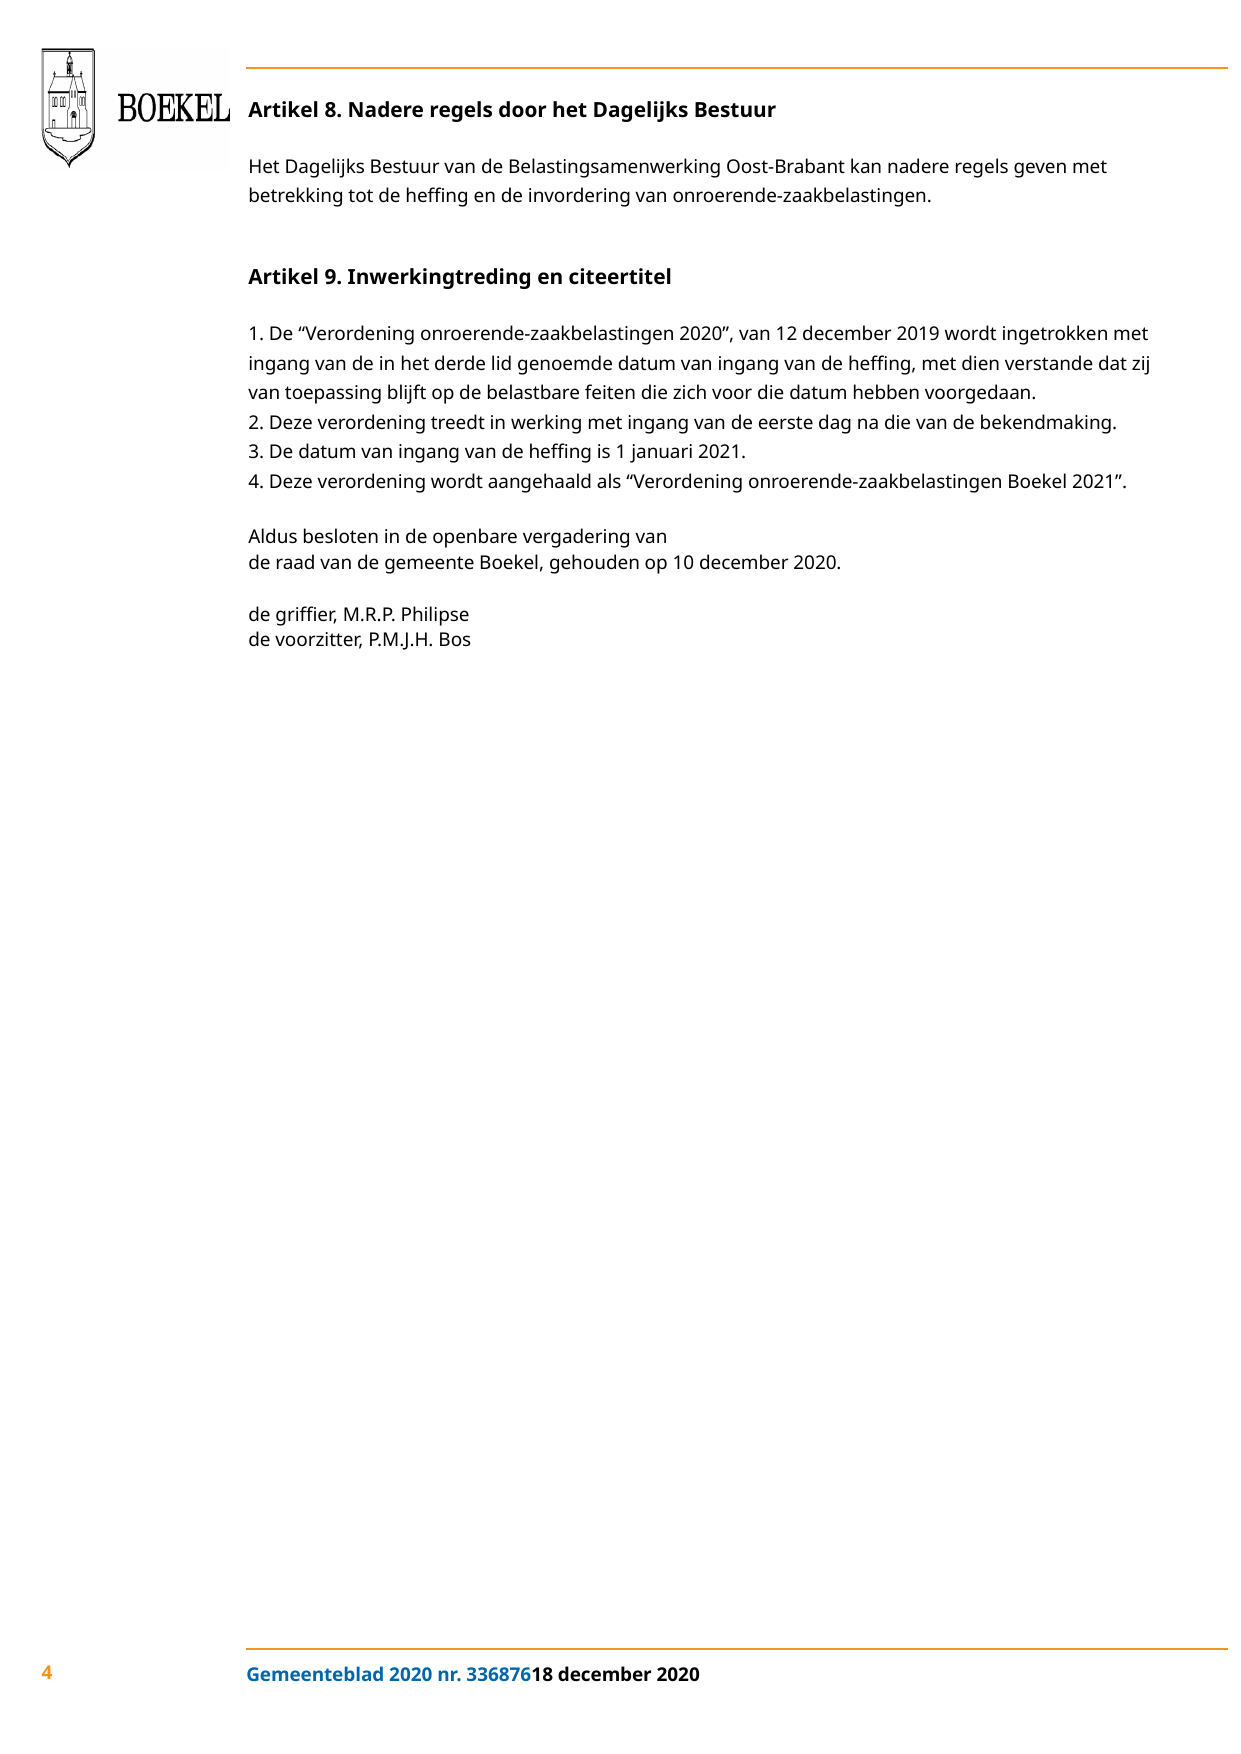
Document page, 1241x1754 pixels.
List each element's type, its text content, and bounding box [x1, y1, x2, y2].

text Artikel 9. Inwerkingtreding en citeertitel [248, 262, 1152, 291]
text 2. Deze verordening treedt in werking met ingang van de eerste dag na die van de bekendmaking. [248, 409, 1152, 435]
text 4. Deze verordening wordt aangehaald als “Verordening onroerende-zaakbelastingen Boekel 2021”. [248, 468, 1152, 494]
text Artikel 8. Nadere regels door het Dagelijks Bestuur [248, 95, 1152, 123]
text de raad van de gemeente Boekel, gehouden op 10 december 2020. [248, 549, 1152, 575]
text Het Dagelijks Bestuur van de Belastingsamenwerking Oost-Brabant kan nadere regels geven met betrekking tot de heffing en de invordering van onroerende-zaakbelastingen. [248, 153, 1152, 208]
text de voorzitter, P.M.J.H. Bos [248, 627, 1152, 652]
text Aldus besloten in de openbare vergadering van [248, 524, 1152, 549]
picture [41, 47, 231, 172]
text 3. De datum van ingang van de heffing is 1 januari 2021. [248, 439, 1152, 464]
text de griffier, M.R.P. Philipse [248, 601, 1152, 627]
text 1. De “Verordening onroerende-zaakbelastingen 2020”, van 12 december 2019 wordt ingetrokken met ingang van de in het derde lid genoemde datum van ingang van de heffing, met dien verstande dat zij van toepassing blijft op de belastbare feiten die zich voor die datum hebben voorgedaan. [248, 320, 1152, 405]
